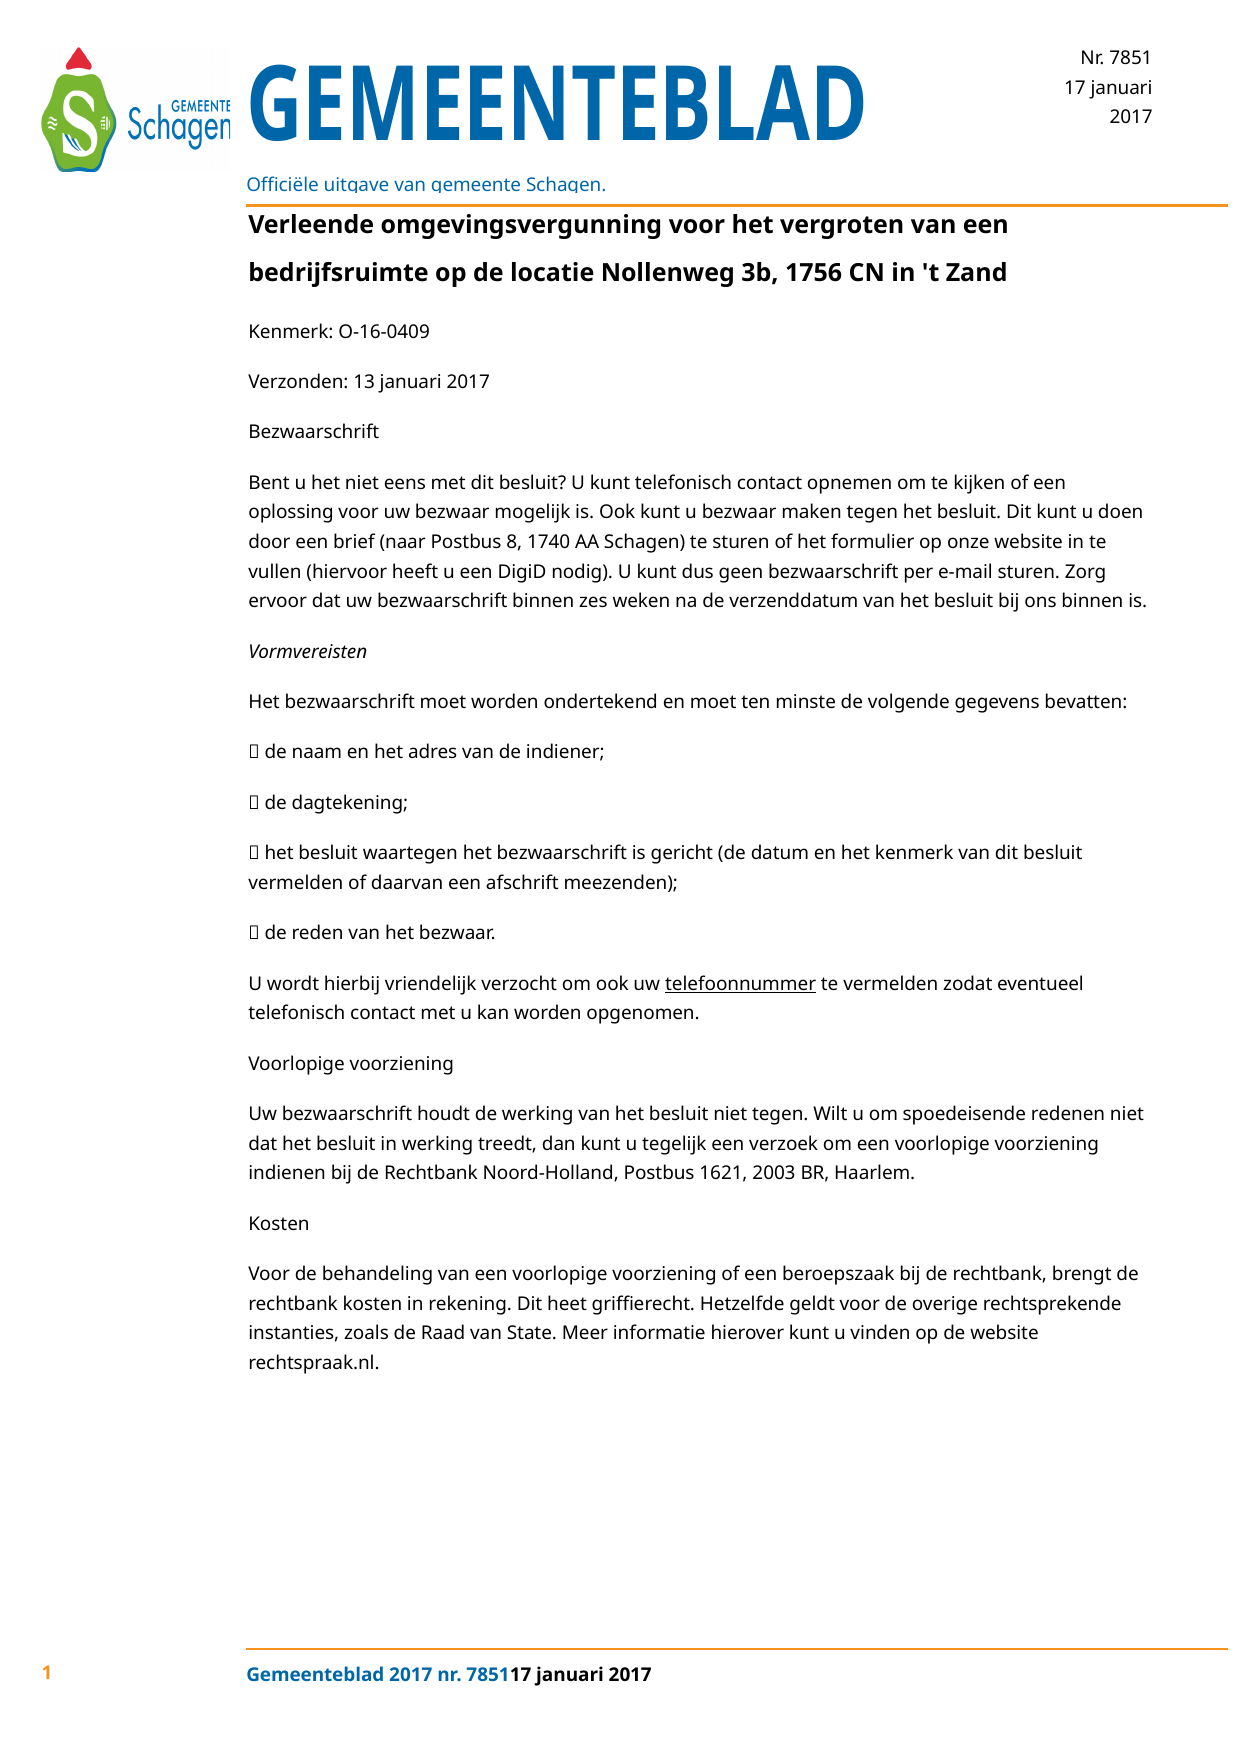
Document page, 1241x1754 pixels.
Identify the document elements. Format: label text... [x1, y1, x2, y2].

text Bent u het niet eens met dit besluit? U kunt telefonisch contact opnemen om te kijken of een oplossing voor uw bezwaar mogelijk is. Ook kunt u bezwaar maken tegen het besluit. Dit kunt u doen door een brief (naar Postbus 8, 1740 AA Schagen) te sturen of het formulier op onze website in te vullen (hiervoor heeft u een DigiD nodig). U kunt dus geen bezwaarschrift per e-mail sturen. Zorg ervoor dat uw bezwaarschrift binnen zes weken na de verzenddatum van het besluit bij ons binnen is. [248, 469, 1152, 613]
text Uw bezwaarschrift houdt de werking van het besluit niet tegen. Wilt u om spoedeisende redenen niet dat het besluit in werking treedt, dan kunt u tegelijk een verzoek om een voorlopige voorziening indienen bij de Rechtbank Noord-Holland, Postbus 1621, 2003 BR, Haarlem. [248, 1100, 1152, 1185]
picture [41, 47, 231, 172]
text Bezwaarschrift [248, 419, 1152, 444]
text  de reden van het bezwaar. [248, 919, 1152, 945]
text  het besluit waartegen het bezwaarschrift is gericht (de datum en het kenmerk van dit besluit vermelden of daarvan een afschrift meezenden); [248, 839, 1152, 895]
text Voorlopige voorziening [248, 1050, 1152, 1076]
text  de naam en het adres van de indiener; [248, 739, 1152, 764]
text Kosten [248, 1210, 1152, 1236]
text U wordt hierbij vriendelijk verzocht om ook uw telefoonnummer te vermelden zodat eventueel telefonisch contact met u kan worden opgenomen. [248, 970, 1152, 1025]
text Voor de behandeling van een voorlopige voorziening of een beroepszaak bij de rechtbank, brengt de rechtbank kosten in rekening. Dit heet griffierecht. Hetzelfde geldt voor de overige rechtsprekende instanties, zoals de Raad van State. Meer informatie hierover kunt u vinden op de website rechtspraak.nl. [248, 1260, 1152, 1375]
text Kenmerk: O-16-0409 [248, 318, 1152, 344]
text  de dagtekening; [248, 789, 1152, 815]
text Verzonden: 13 januari 2017 [248, 368, 1152, 394]
text Verleende omgevingsvergunning voor het vergroten van een bedrijfsruimte op de locatie Nollenweg 3b, 1756 CN in 't Zand [248, 207, 1152, 288]
text Vormvereisten [248, 638, 1152, 664]
text Het bezwaarschrift moet worden ondertekend en moet ten minste de volgende gegevens bevatten: [248, 688, 1152, 714]
